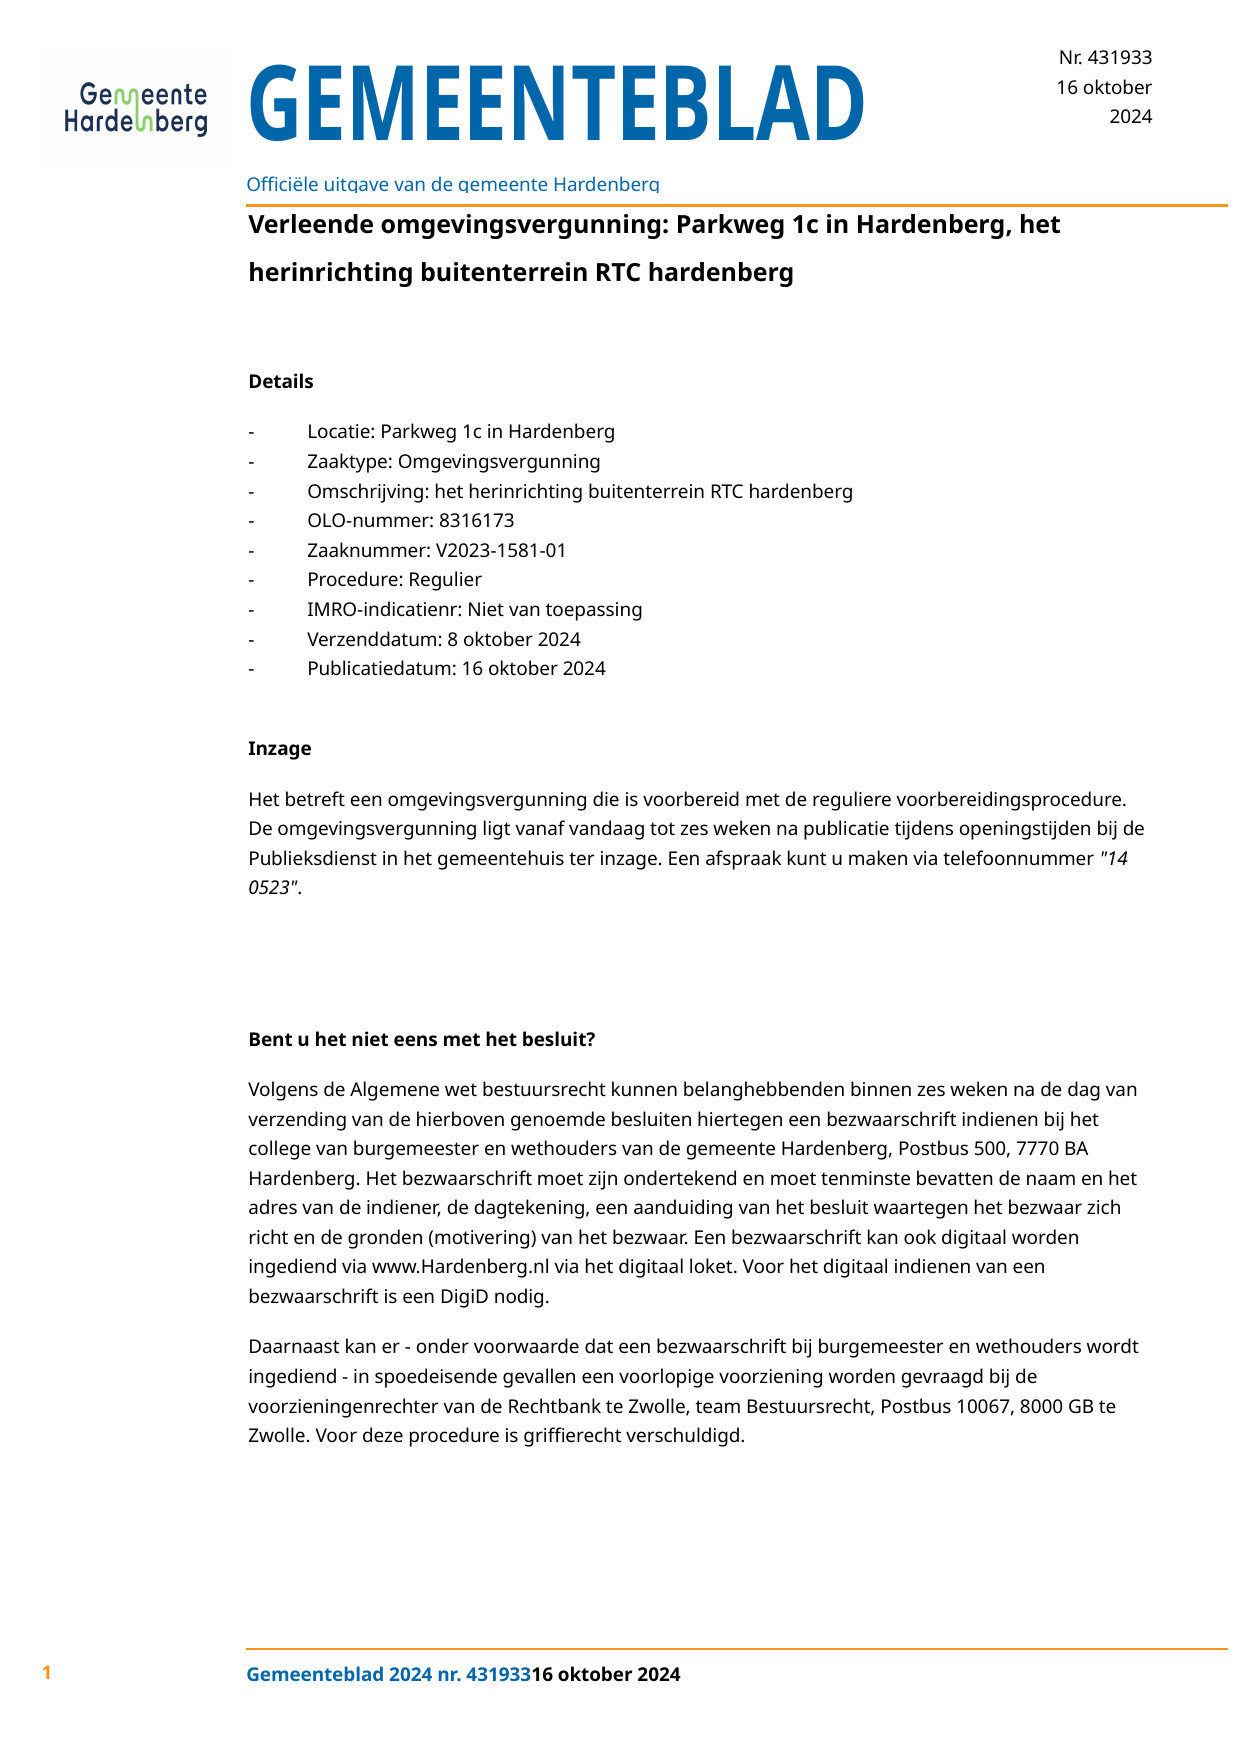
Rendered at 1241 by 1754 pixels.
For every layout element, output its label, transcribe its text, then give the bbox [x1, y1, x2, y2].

text Details [248, 368, 1152, 394]
text Het betreft een omgevingsvergunning die is voorbereid met de reguliere voorbereidingsprocedure. De omgevingsvergunning ligt vanaf vandaag tot zes weken na publicatie tijdens openingstijden bij de Publieksdienst in het gemeentehuis ter inzage. Een afspraak kunt u maken via telefoonnummer "14 0523". [248, 786, 1152, 900]
list Publicatiedatum: 16 oktober 2024 [248, 655, 1152, 681]
list Procedure: Regulier [248, 567, 1152, 592]
list Omschrijving: het herinrichting buitenterrein RTC hardenberg [248, 478, 1152, 504]
text Inzage [248, 735, 1152, 761]
list Locatie: Parkweg 1c in Hardenberg [248, 419, 1152, 444]
text Volgens de Algemene wet bestuursrecht kunnen belanghebbenden binnen zes weken na de dag van verzending van de hierboven genoemde besluiten hiertegen een bezwaarschrift indienen bij het college van burgemeester en wethouders van de gemeente Hardenberg, Postbus 500, 7770 BA Hardenberg. Het bezwaarschrift moet zijn ondertekend en moet tenminste bevatten de naam en het adres van de indiener, de dagtekening, een aanduiding van het besluit waartegen het bezwaar zich richt en de gronden (motivering) van het bezwaar. Een bezwaarschrift kan ook digitaal worden ingediend via www.Hardenberg.nl via het digitaal loket. Voor het digitaal indienen van een bezwaarschrift is een DigiD nodig. [248, 1076, 1152, 1309]
text Daarnaast kan er - onder voorwaarde dat een bezwaarschrift bij burgemeester en wethouders wordt ingediend - in spoedeisende gevallen een voorlopige voorziening worden gevraagd bij de voorzieningenrechter van de Rechtbank te Zwolle, team Bestuursrecht, Postbus 10067, 8000 GB te Zwolle. Voor deze procedure is griffierecht verschuldigd. [248, 1334, 1152, 1448]
list IMRO-indicatienr: Niet van toepassing [248, 596, 1152, 622]
list OLO-nummer: 8316173 [248, 507, 1152, 533]
list Verzenddatum: 8 oktober 2024 [248, 626, 1152, 652]
list Zaaknummer: V2023-1581-01 [248, 537, 1152, 563]
text Verleende omgevingsvergunning: Parkweg 1c in Hardenberg, het herinrichting buitenterrein RTC hardenberg [248, 207, 1152, 288]
list Zaaktype: Omgevingsvergunning [248, 448, 1152, 474]
picture [41, 47, 231, 172]
text Bent u het niet eens met het besluit? [248, 1026, 1152, 1052]
